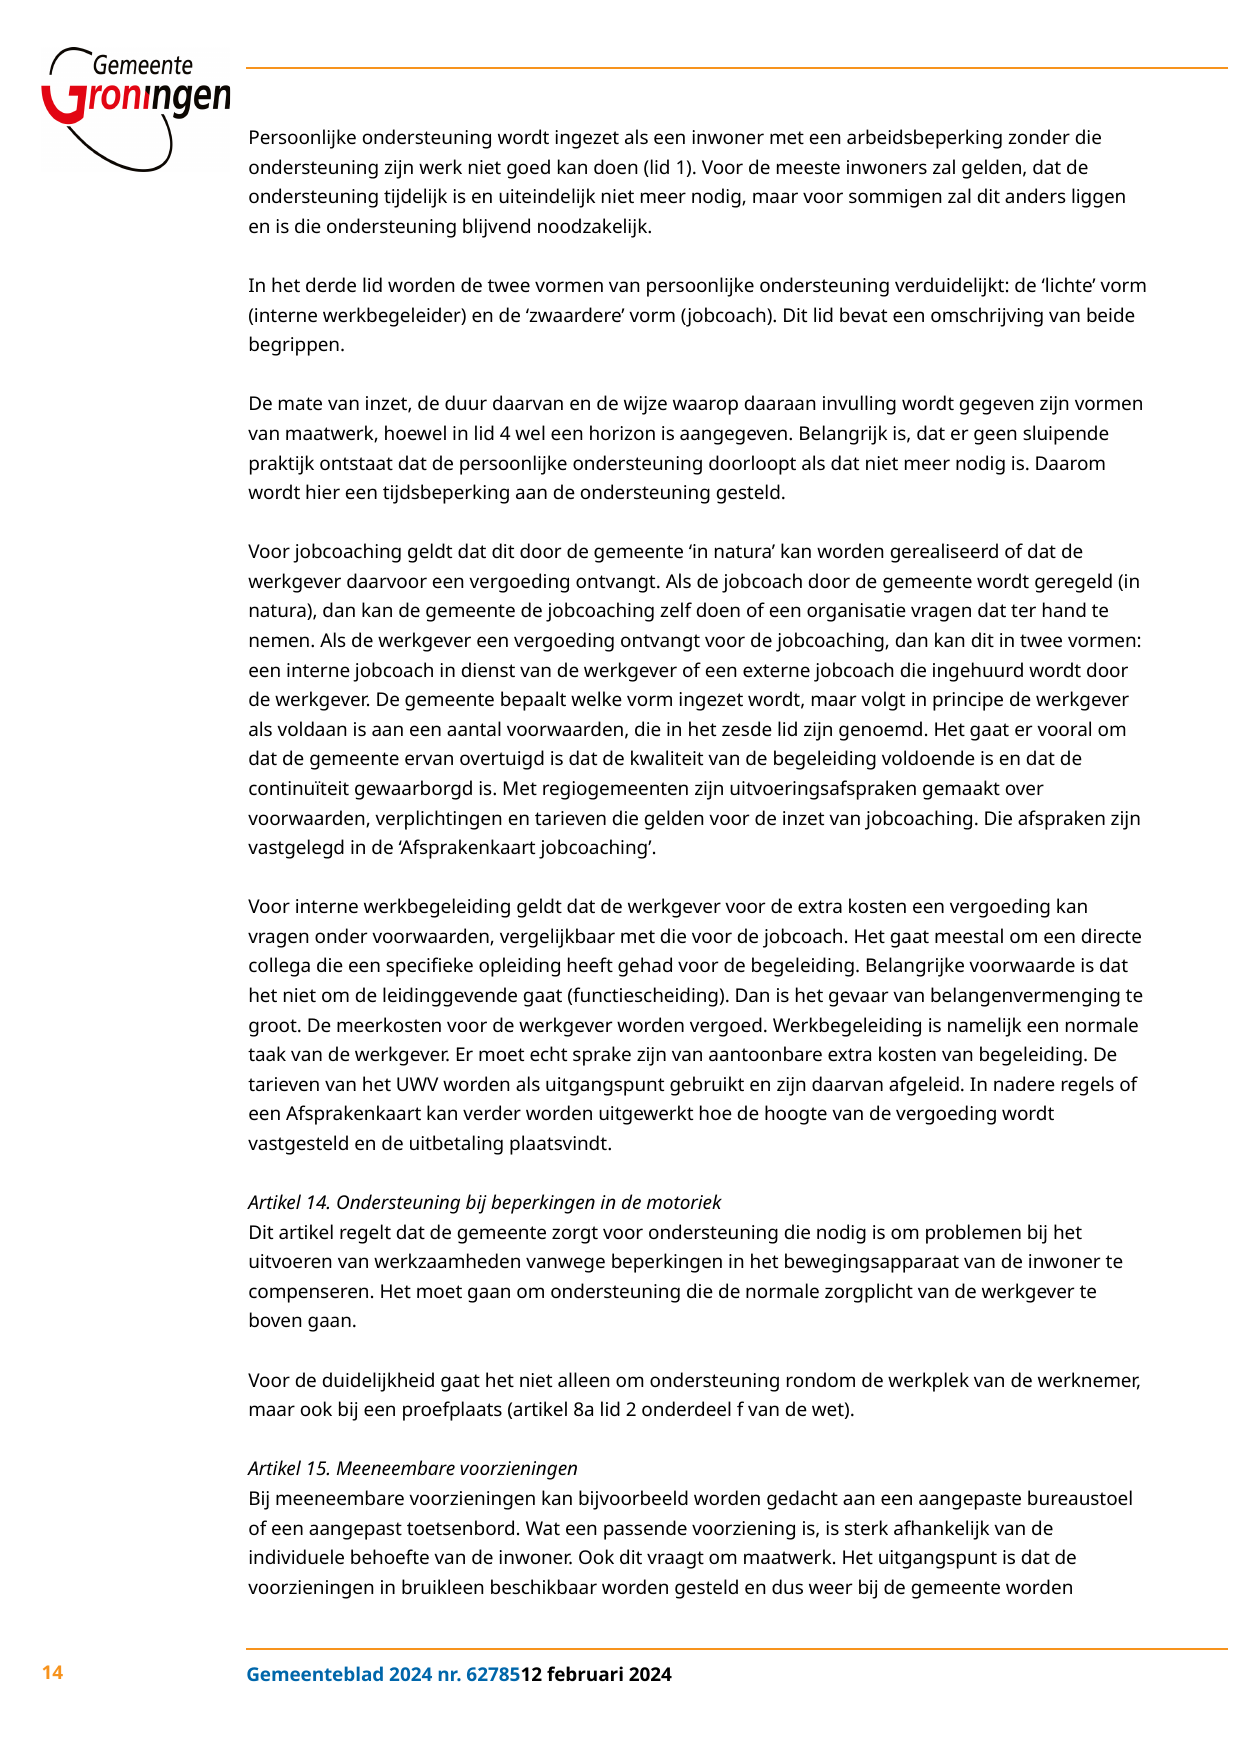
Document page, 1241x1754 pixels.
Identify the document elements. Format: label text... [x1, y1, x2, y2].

picture [41, 47, 231, 172]
text Artikel 15. Meeneembare voorzieningen [248, 1456, 1152, 1481]
text Bij meeneembare voorzieningen kan bijvoorbeeld worden gedacht aan een aangepaste bureaustoel of een aangepast toetsenbord. Wat een passende voorziening is, is sterk afhankelijk van de individuele behoefte van de inwoner. Ook dit vraagt om maatwerk. Het uitgangspunt is dat de voorzieningen in bruikleen beschikbaar worden gesteld en dus weer bij de gemeente worden [248, 1485, 1152, 1600]
text De mate van inzet, de duur daarvan en de wijze waarop daaraan invulling wordt gegeven zijn vormen van maatwerk, hoewel in lid 4 wel een horizon is aangegeven. Belangrijk is, dat er geen sluipende praktijk ontstaat dat de persoonlijke ondersteuning doorloopt als dat niet meer nodig is. Daarom wordt hier een tijdsbeperking aan de ondersteuning gesteld. [248, 391, 1152, 505]
text Persoonlijke ondersteuning wordt ingezet als een inwoner met een arbeidsbeperking zonder die ondersteuning zijn werk niet goed kan doen (lid 1). Voor de meeste inwoners zal gelden, dat de ondersteuning tijdelijk is en uiteindelijk niet meer nodig, maar voor sommigen zal dit anders liggen en is die ondersteuning blijvend noodzakelijk. [248, 124, 1152, 239]
text Voor de duidelijkheid gaat het niet alleen om ondersteuning rondom de werkplek van de werknemer, maar ook bij een proefplaats (artikel 8a lid 2 onderdeel f van de wet). [248, 1367, 1152, 1422]
text Dit artikel regelt dat de gemeente zorgt voor ondersteuning die nodig is om problemen bij het uitvoeren van werkzaamheden vanwege beperkingen in het bewegingsapparaat van de inwoner te compenseren. Het moet gaan om ondersteuning die de normale zorgplicht van de werkgever te boven gaan. [248, 1219, 1152, 1333]
text Voor jobcoaching geldt dat dit door de gemeente ‘in natura’ kan worden gerealiseerd of dat de werkgever daarvoor een vergoeding ontvangt. Als de jobcoach door de gemeente wordt geregeld (in natura), dan kan de gemeente de jobcoaching zelf doen of een organisatie vragen dat ter hand te nemen. Als de werkgever een vergoeding ontvangt voor de jobcoaching, dan kan dit in twee vormen: een interne jobcoach in dienst van de werkgever of een externe jobcoach die ingehuurd wordt door de werkgever. De gemeente bepaalt welke vorm ingezet wordt, maar volgt in principe de werkgever als voldaan is aan een aantal voorwaarden, die in het zesde lid zijn genoemd. Het gaat er vooral om dat de gemeente ervan overtuigd is dat de kwaliteit van de begeleiding voldoende is en dat de continuïteit gewaarborgd is. Met regiogemeenten zijn uitvoeringsafspraken gemaakt over voorwaarden, verplichtingen en tarieven die gelden voor de inzet van jobcoaching. Die afspraken zijn vastgelegd in de ‘Afsprakenkaart jobcoaching’. [248, 538, 1152, 860]
text Artikel 14. Ondersteuning bij beperkingen in de motoriek [248, 1189, 1152, 1215]
text In het derde lid worden de twee vormen van persoonlijke ondersteuning verduidelijkt: de ‘lichte’ vorm (interne werkbegeleider) en de ‘zwaardere’ vorm (jobcoach). Dit lid bevat een omschrijving van beide begrippen. [248, 272, 1152, 357]
text Voor interne werkbegeleiding geldt dat de werkgever voor de extra kosten een vergoeding kan vragen onder voorwaarden, vergelijkbaar met die voor de jobcoach. Het gaat meestal om een directe collega die een specifieke opleiding heeft gehad voor de begeleiding. Belangrijke voorwaarde is dat het niet om de leidinggevende gaat (functiescheiding). Dan is het gevaar van belangenvermenging te groot. De meerkosten voor de werkgever worden vergoed. Werkbegeleiding is namelijk een normale taak van de werkgever. Er moet echt sprake zijn van aantoonbare extra kosten van begeleiding. De tarieven van het UWV worden als uitgangspunt gebruikt en zijn daarvan afgeleid. In nadere regels of een Afsprakenkaart kan verder worden uitgewerkt hoe de hoogte van de vergoeding wordt vastgesteld en de uitbetaling plaatsvindt. [248, 893, 1152, 1156]
